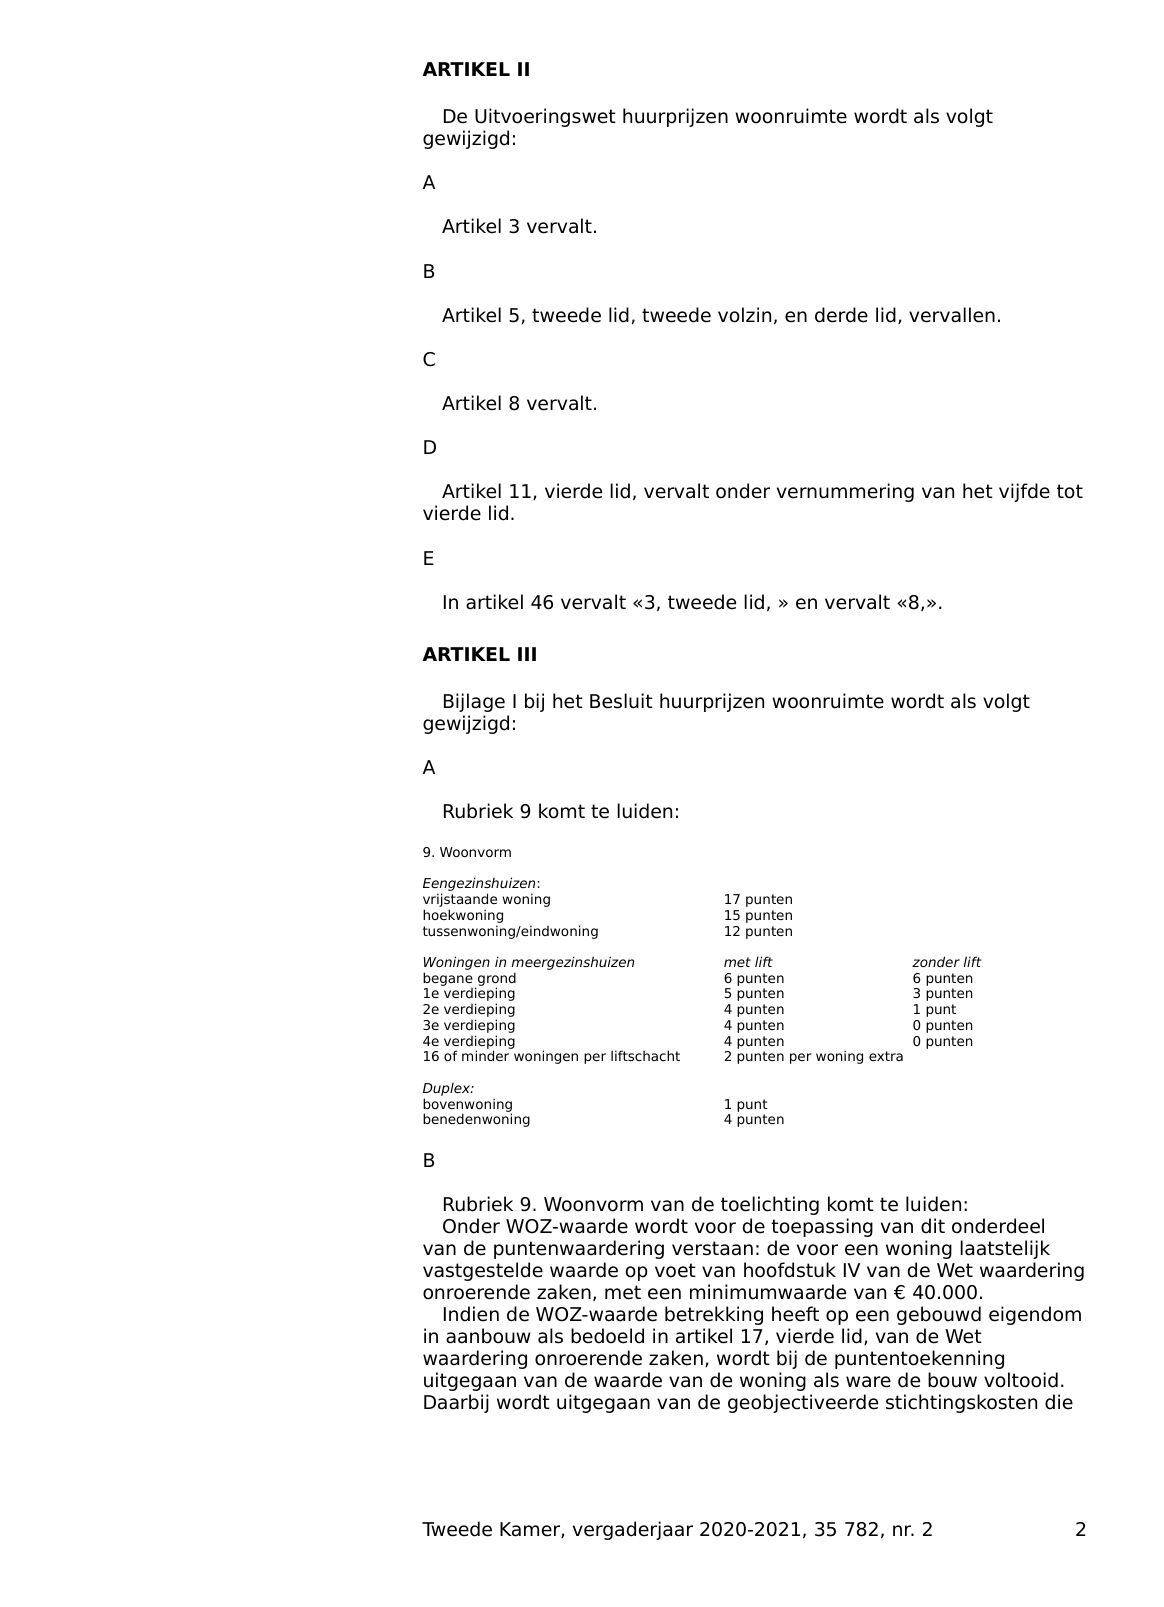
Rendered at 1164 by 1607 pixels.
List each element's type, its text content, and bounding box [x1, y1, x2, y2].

subtitle ARTIKEL II [422, 59, 1087, 81]
table_cell [718, 1081, 906, 1096]
table_cell 15 punten [718, 908, 906, 923]
table_cell 4e verdieping [422, 1034, 717, 1049]
table_header 9. Woonvorm [422, 845, 717, 861]
table_cell 12 punten [718, 924, 906, 939]
table_cell [906, 1081, 1087, 1096]
table_cell 2 punten per woning extra [718, 1049, 1087, 1065]
text B [422, 1150, 1087, 1172]
table_cell 3e verdieping [422, 1018, 717, 1033]
table_cell 17 punten [718, 892, 906, 908]
table_cell 16 of minder woningen per liftschacht [422, 1049, 717, 1065]
table_cell tussenwoning/eindwoning [422, 924, 717, 939]
table_cell 4 punten [718, 1018, 906, 1033]
table_cell Woningen in meergezinshuizen [422, 955, 717, 971]
table_cell Duplex: [422, 1081, 717, 1096]
table_cell [906, 876, 1087, 892]
text C [422, 349, 1087, 371]
table_cell 0 punten [906, 1034, 1087, 1049]
table_cell begane grond [422, 971, 717, 986]
text D [422, 437, 1087, 459]
text De Uitvoeringswet huurprijzen woonruimte wordt als volgt gewijzigd: [422, 106, 1087, 150]
text Artikel 3 vervalt. [422, 216, 1087, 238]
text E [422, 547, 1087, 569]
table_cell [422, 861, 717, 876]
table_cell [422, 1065, 717, 1081]
text A [422, 757, 1087, 779]
table_cell benedenwoning [422, 1112, 717, 1128]
table_cell 6 punten [906, 971, 1087, 986]
table_header [718, 845, 906, 861]
text In artikel 46 vervalt «3, tweede lid, » en vervalt «8,». [422, 592, 1087, 614]
table_cell [906, 908, 1087, 923]
table_cell [718, 939, 906, 955]
table_cell 1e verdieping [422, 986, 717, 1002]
table_cell bovenwoning [422, 1096, 717, 1112]
table_cell 2e verdieping [422, 1002, 717, 1018]
table_cell 4 punten [718, 1002, 906, 1018]
text Onder WOZ-waarde wordt voor de toepassing van dit onderdeel van de puntenwaardering verstaan: de voor een woning laatstelijk vastgestelde waarde op voet van hoofdstuk IV van de Wet waardering onroerende zaken, met een minimumwaarde van € 40.000. [422, 1216, 1087, 1304]
text Artikel 5, tweede lid, tweede volzin, en derde lid, vervallen. [422, 305, 1087, 327]
text Artikel 11, vierde lid, vervalt onder vernummering van het vijfde tot vierde lid. [422, 481, 1087, 525]
text Rubriek 9. Woonvorm van de toelichting komt te luiden: [422, 1194, 1087, 1216]
text Artikel 8 vervalt. [422, 393, 1087, 415]
table_cell 1 punt [906, 1002, 1087, 1018]
table_cell [906, 861, 1087, 876]
table_header [906, 845, 1087, 861]
table_cell [422, 939, 717, 955]
table_cell 5 punten [718, 986, 906, 1002]
table_cell [906, 1065, 1087, 1081]
table_cell zonder lift [906, 955, 1087, 971]
table_cell 1 punt [718, 1096, 1087, 1112]
text A [422, 172, 1087, 194]
table_cell Eengezinshuizen: [422, 876, 717, 892]
table_cell 4 punten [718, 1034, 906, 1049]
text Indien de WOZ-waarde betrekking heeft op een gebouwd eigendom in aanbouw als bedoeld in artikel 17, vierde lid, van de Wet waardering onroerende zaken, wordt bij de puntentoekenning uitgegaan van de waarde van de woning als ware de bouw voltooid. Daarbij wordt uitgegaan van de geobjectiveerde stichtingskosten die [422, 1304, 1087, 1414]
table_cell [906, 939, 1087, 955]
table_cell [718, 876, 906, 892]
table_cell met lift [718, 955, 906, 971]
text Rubriek 9 komt te luiden: [422, 801, 1087, 823]
table_cell [906, 924, 1087, 939]
text Bijlage I bij het Besluit huurprijzen woonruimte wordt als volgt gewijzigd: [422, 691, 1087, 734]
table_cell [906, 892, 1087, 908]
table_cell 3 punten [906, 986, 1087, 1002]
table_cell [718, 1065, 906, 1081]
table_cell 6 punten [718, 971, 906, 986]
subtitle ARTIKEL III [422, 644, 1087, 666]
text B [422, 261, 1087, 282]
table_cell vrijstaande woning [422, 892, 717, 908]
table_cell 4 punten [718, 1112, 1087, 1128]
table_cell hoekwoning [422, 908, 717, 923]
table_cell 0 punten [906, 1018, 1087, 1033]
table_cell [718, 861, 906, 876]
